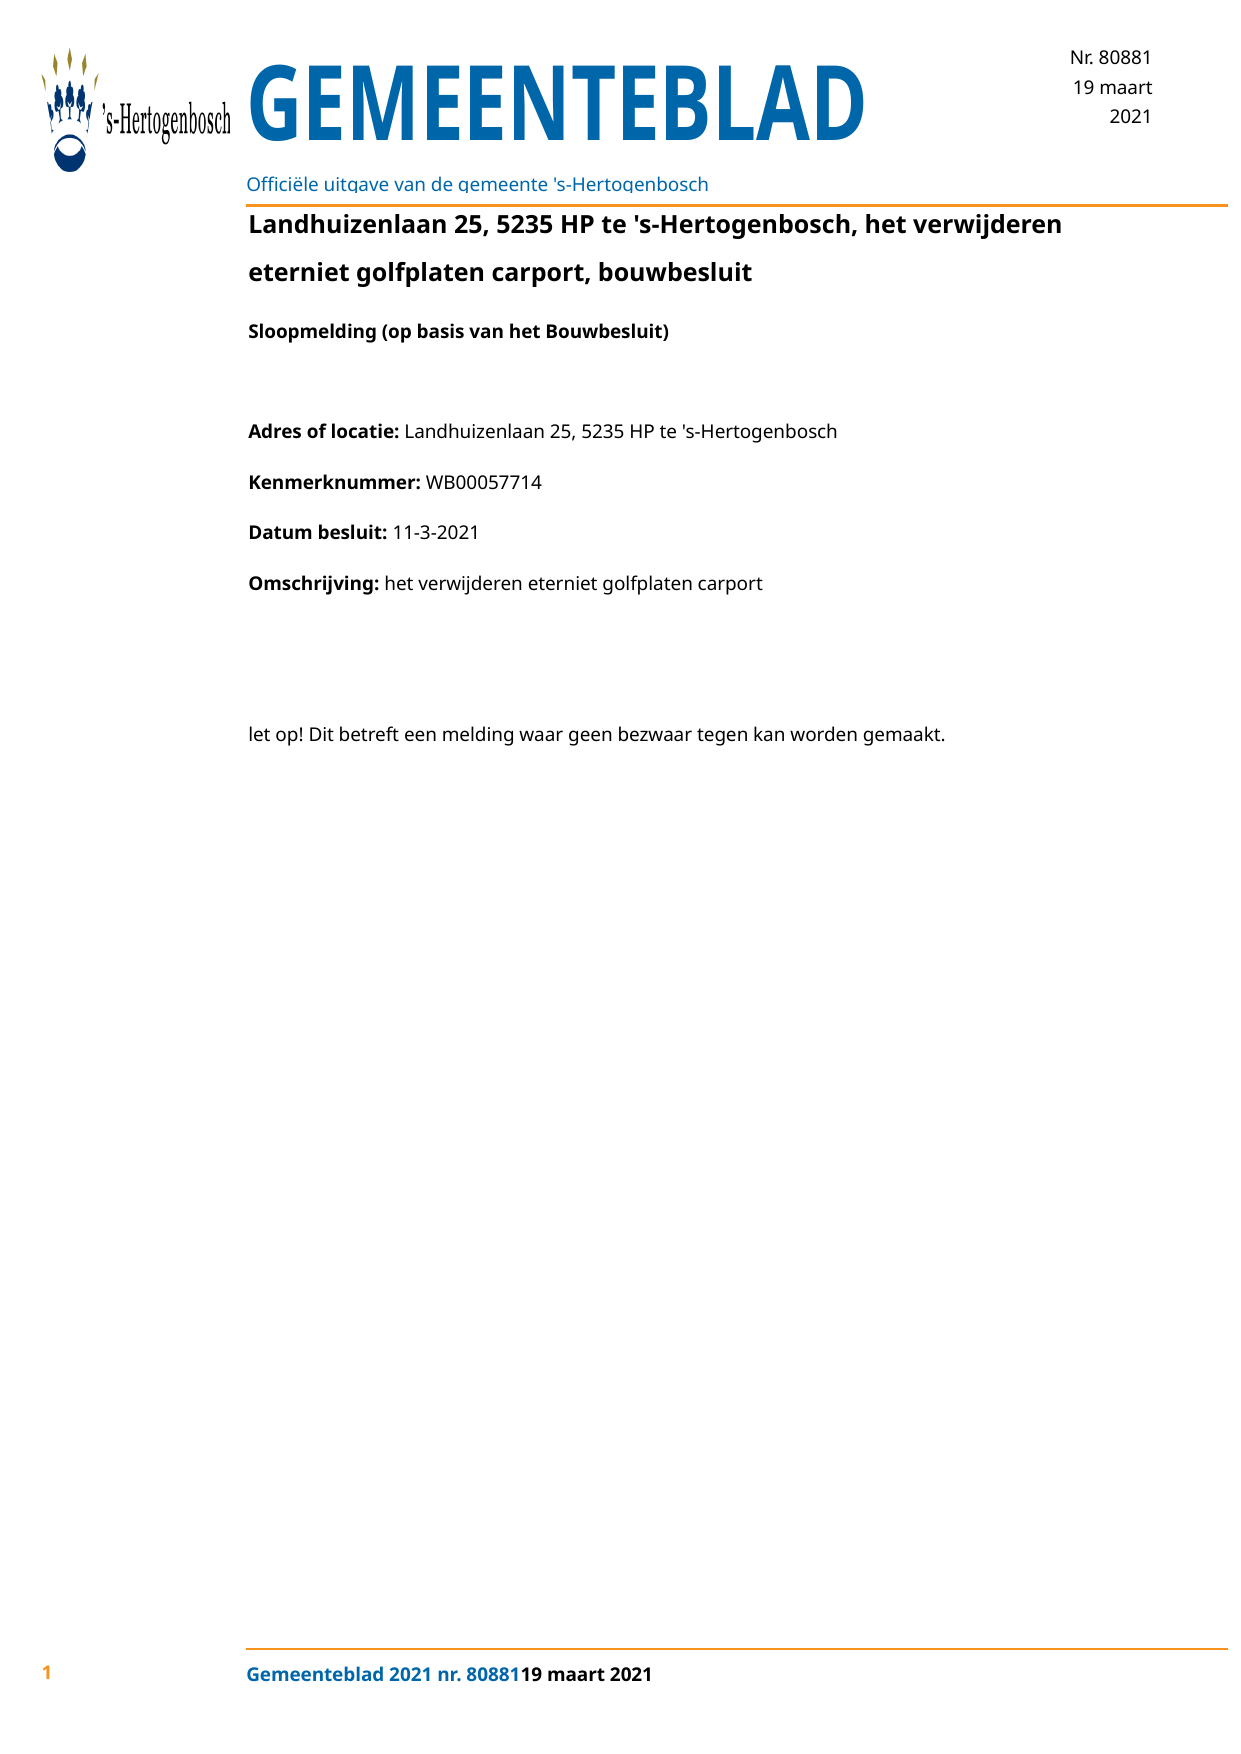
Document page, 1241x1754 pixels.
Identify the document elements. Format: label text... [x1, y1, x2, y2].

text let op! Dit betreft een melding waar geen bezwaar tegen kan worden gemaakt. [248, 721, 1152, 747]
text Omschrijving: het verwijderen eterniet golfplaten carport [248, 570, 1152, 596]
text Sloopmelding (op basis van het Bouwbesluit) [248, 318, 1152, 344]
text Landhuizenlaan 25, 5235 HP te 's-Hertogenbosch, het verwijderen eterniet golfplaten carport, bouwbesluit [248, 207, 1152, 288]
picture [41, 47, 231, 172]
text Kenmerknummer: WB00057714 [248, 469, 1152, 495]
text Datum besluit: 11-3-2021 [248, 519, 1152, 545]
text Adres of locatie: Landhuizenlaan 25, 5235 HP te 's-Hertogenbosch [248, 419, 1152, 444]
